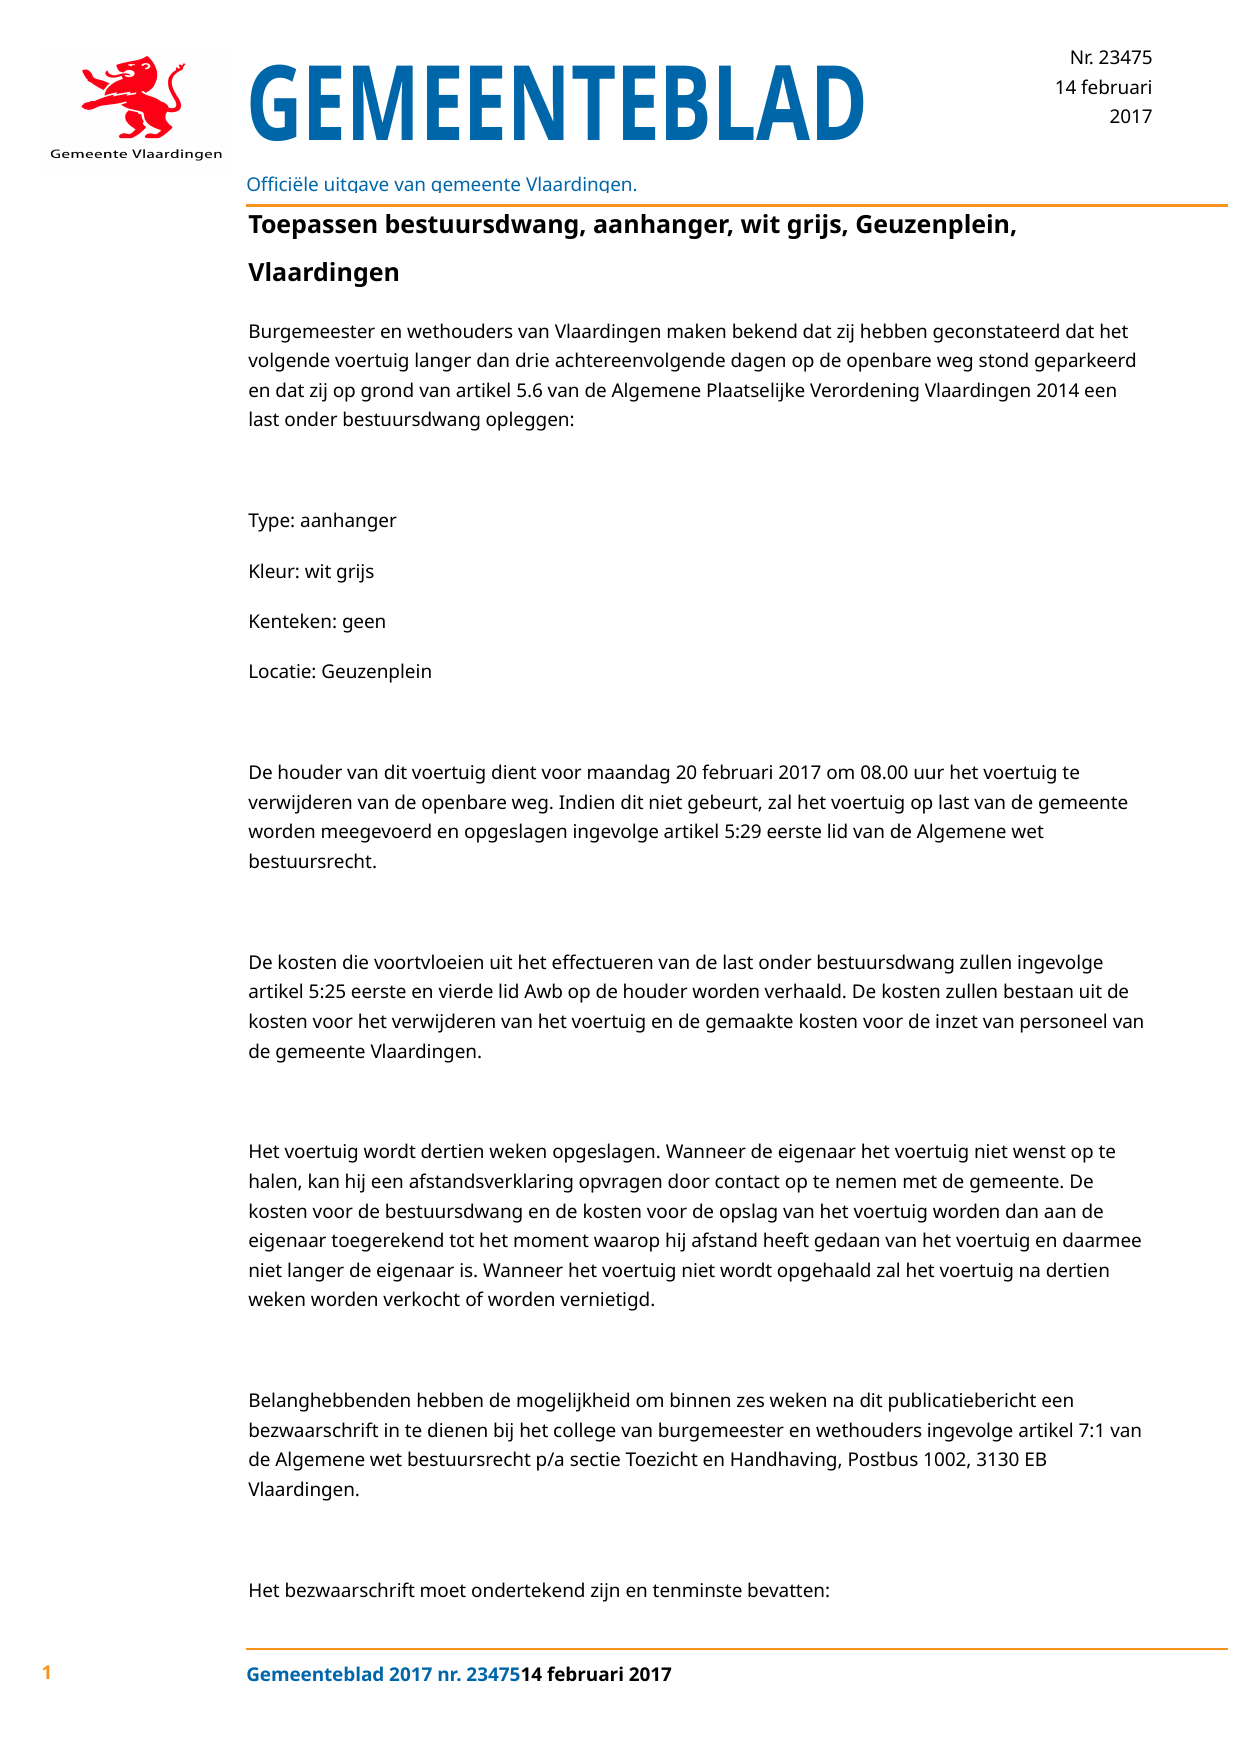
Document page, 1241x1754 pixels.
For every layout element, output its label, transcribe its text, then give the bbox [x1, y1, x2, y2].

text Toepassen bestuursdwang, aanhanger, wit grijs, Geuzenplein, Vlaardingen [248, 207, 1152, 288]
text Kenteken: geen [248, 608, 1152, 634]
text Belanghebbenden hebben de mogelijkheid om binnen zes weken na dit publicatiebericht een bezwaarschrift in te dienen bij het college van burgemeester en wethouders ingevolge artikel 7:1 van de Algemene wet bestuursrecht p/a sectie Toezicht en Handhaving, Postbus 1002, 3130 EB Vlaardingen. [248, 1387, 1152, 1502]
text De houder van dit voertuig dient voor maandag 20 februari 2017 om 08.00 uur het voertuig te verwijderen van de openbare weg. Indien dit niet gebeurt, zal het voertuig op last van de gemeente worden meegevoerd en opgeslagen ingevolge artikel 5:29 eerste lid van de Algemene wet bestuursrecht. [248, 759, 1152, 874]
text Type: aanhanger [248, 507, 1152, 533]
text Het bezwaarschrift moet ondertekend zijn en tenminste bevatten: [248, 1577, 1152, 1603]
text Kleur: wit grijs [248, 558, 1152, 584]
text Burgemeester en wethouders van Vlaardingen maken bekend dat zij hebben geconstateerd dat het volgende voertuig langer dan drie achtereenvolgende dagen op de openbare weg stond geparkeerd en dat zij op grond van artikel 5.6 van de Algemene Plaatselijke Verordening Vlaardingen 2014 een last onder bestuursdwang opleggen: [248, 318, 1152, 432]
text De kosten die voortvloeien uit het effectueren van de last onder bestuursdwang zullen ingevolge artikel 5:25 eerste en vierde lid Awb op de houder worden verhaald. De kosten zullen bestaan uit de kosten voor het verwijderen van het voertuig en de gemaakte kosten voor de inzet van personeel van de gemeente Vlaardingen. [248, 949, 1152, 1064]
text Locatie: Geuzenplein [248, 659, 1152, 684]
picture [41, 47, 231, 172]
text Het voertuig wordt dertien weken opgeslagen. Wanneer de eigenaar het voertuig niet wenst op te halen, kan hij een afstandsverklaring opvragen door contact op te nemen met de gemeente. De kosten voor de bestuursdwang en de kosten voor de opslag van het voertuig worden dan aan de eigenaar toegerekend tot het moment waarop hij afstand heeft gedaan van het voertuig en daarmee niet langer de eigenaar is. Wanneer het voertuig niet wordt opgehaald zal het voertuig na dertien weken worden verkocht of worden vernietigd. [248, 1139, 1152, 1312]
